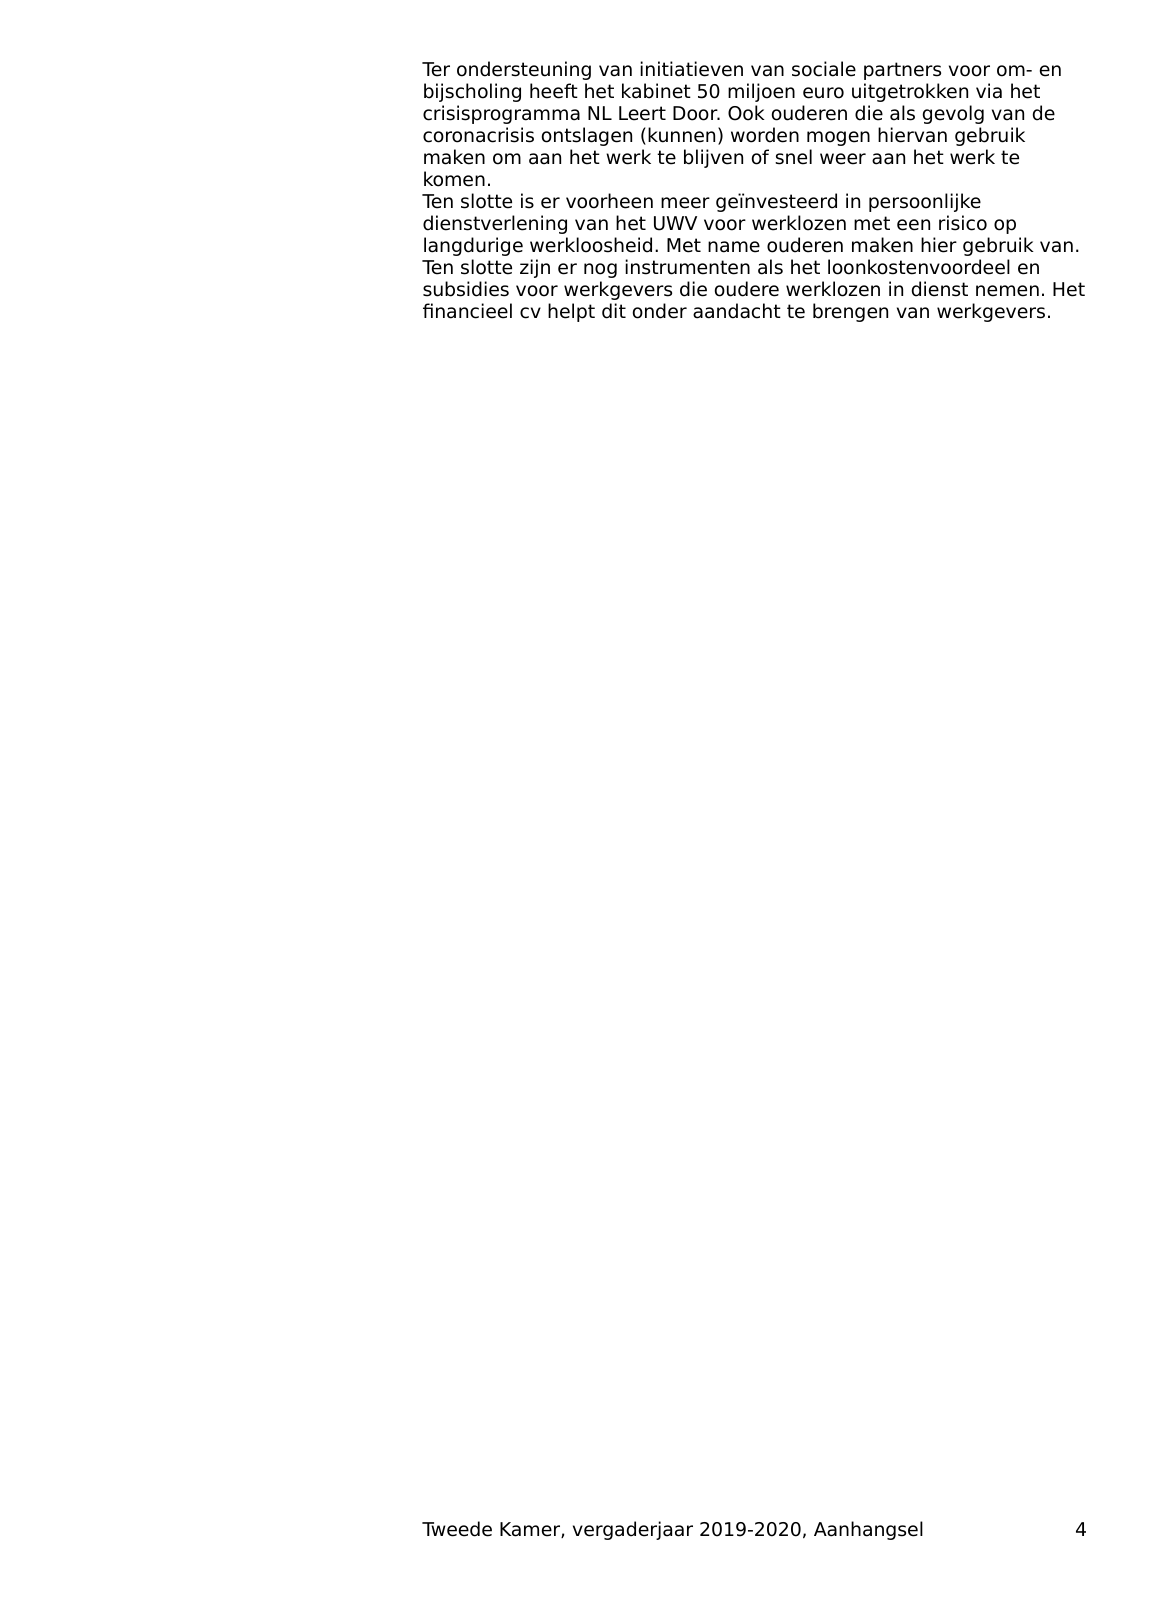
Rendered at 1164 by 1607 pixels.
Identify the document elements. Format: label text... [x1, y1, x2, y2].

text Ter ondersteuning van initiatieven van sociale partners voor om- en bijscholing heeft het kabinet 50 miljoen euro uitgetrokken via het crisisprogramma NL Leert Door. Ook ouderen die als gevolg van de coronacrisis ontslagen (kunnen) worden mogen hiervan gebruik maken om aan het werk te blijven of snel weer aan het werk te komen. [422, 59, 1087, 191]
text Ten slotte is er voorheen meer geïnvesteerd in persoonlijke dienstverlening van het UWV voor werklozen met een risico op langdurige werkloosheid. Met name ouderen maken hier gebruik van. Ten slotte zijn er nog instrumenten als het loonkostenvoordeel en subsidies voor werkgevers die oudere werklozen in dienst nemen. Het financieel cv helpt dit onder aandacht te brengen van werkgevers. [422, 191, 1087, 323]
